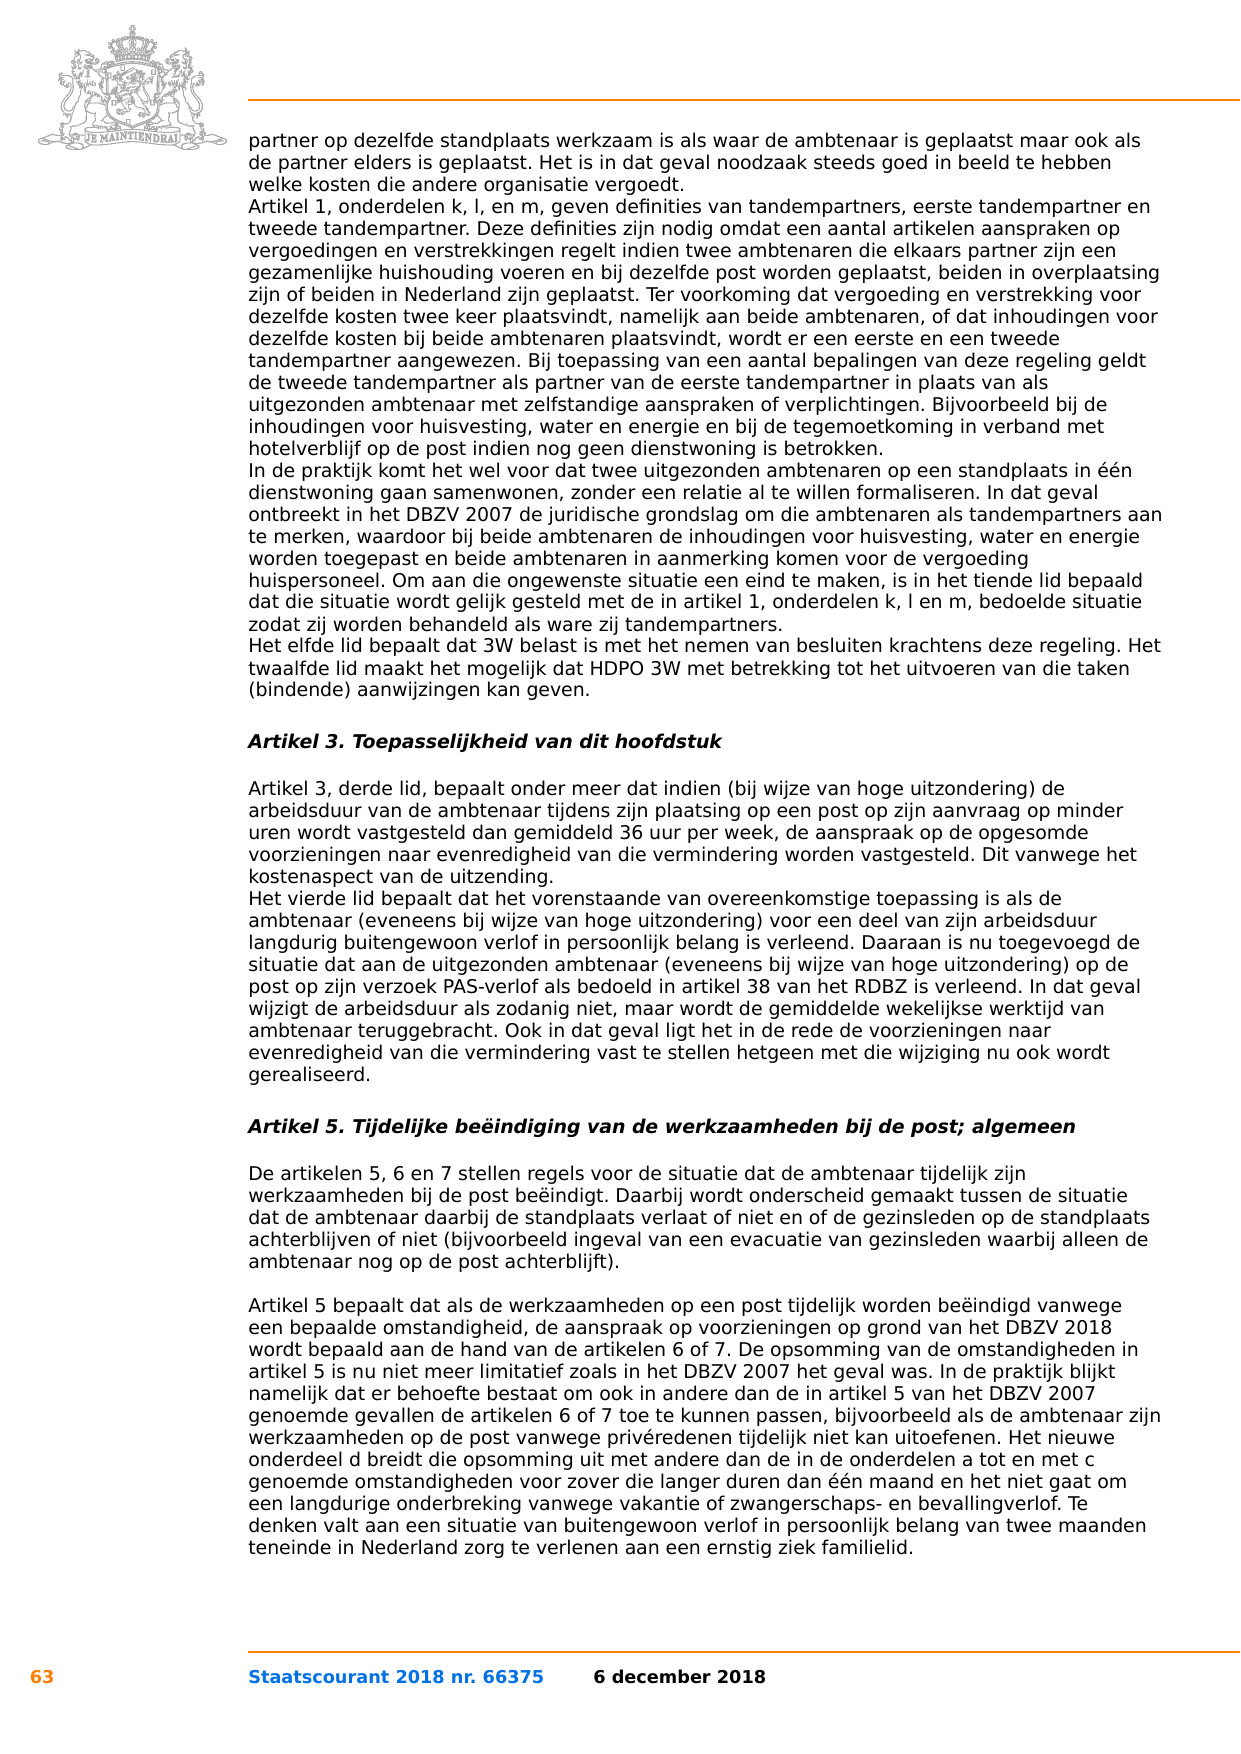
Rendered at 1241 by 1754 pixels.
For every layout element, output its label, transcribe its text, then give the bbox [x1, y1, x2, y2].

text Artikel 1, onderdelen k, l, en m, geven definities van tandempartners, eerste tandempartner en tweede tandempartner. Deze definities zijn nodig omdat een aantal artikelen aanspraken op vergoedingen en verstrekkingen regelt indien twee ambtenaren die elkaars partner zijn een gezamenlijke huishouding voeren en bij dezelfde post worden geplaatst, beiden in overplaatsing zijn of beiden in Nederland zijn geplaatst. Ter voorkoming dat vergoeding en verstrekking voor dezelfde kosten twee keer plaatsvindt, namelijk aan beide ambtenaren, of dat inhoudingen voor dezelfde kosten bij beide ambtenaren plaatsvindt, wordt er een eerste en een tweede tandempartner aangewezen. Bij toepassing van een aantal bepalingen van deze regeling geldt de tweede tandempartner als partner van de eerste tandempartner in plaats van als uitgezonden ambtenaar met zelfstandige aanspraken of verplichtingen. Bijvoorbeeld bij de inhoudingen voor huisvesting, water en energie en bij de tegemoetkoming in verband met hotelverblijf op de post indien nog geen dienstwoning is betrokken. [248, 196, 1163, 459]
picture [38, 25, 227, 150]
text Het elfde lid bepaalt dat 3W belast is met het nemen van besluiten krachtens deze regeling. Het twaalfde lid maakt het mogelijk dat HDPO 3W met betrekking tot het uitvoeren van die taken (bindende) aanwijzingen kan geven. [248, 635, 1163, 701]
text Artikel 5 bepaalt dat als de werkzaamheden op een post tijdelijk worden beëindigd vanwege een bepaalde omstandigheid, de aanspraak op voorzieningen op grond van het DBZV 2018 wordt bepaald aan de hand van de artikelen 6 of 7. De opsomming van de omstandigheden in artikel 5 is nu niet meer limitatief zoals in het DBZV 2007 het geval was. In de praktijk blijkt namelijk dat er behoefte bestaat om ook in andere dan de in artikel 5 van het DBZV 2007 genoemde gevallen de artikelen 6 of 7 toe te kunnen passen, bijvoorbeeld als de ambtenaar zijn werkzaamheden op de post vanwege privéredenen tijdelijk niet kan uitoefenen. Het nieuwe onderdeel d breidt die opsomming uit met andere dan de in de onderdelen a tot en met c genoemde omstandigheden voor zover die langer duren dan één maand en het niet gaat om een langdurige onderbreking vanwege vakantie of zwangerschaps- en bevallingverlof. Te denken valt aan een situatie van buitengewoon verlof in persoonlijk belang van twee maanden teneinde in Nederland zorg te verlenen aan een ernstig ziek familielid. [248, 1295, 1163, 1558]
subtitle Artikel 5. Tijdelijke beëindiging van de werkzaamheden bij de post; algemeen [248, 1116, 1163, 1138]
text partner op dezelfde standplaats werkzaam is als waar de ambtenaar is geplaatst maar ook als de partner elders is geplaatst. Het is in dat geval noodzaak steeds goed in beeld te hebben welke kosten die andere organisatie vergoedt. [248, 130, 1163, 196]
text Artikel 3, derde lid, bepaalt onder meer dat indien (bij wijze van hoge uitzondering) de arbeidsduur van de ambtenaar tijdens zijn plaatsing op een post op zijn aanvraag op minder uren wordt vastgesteld dan gemiddeld 36 uur per week, de aanspraak op de opgesomde voorzieningen naar evenredigheid van die vermindering worden vastgesteld. Dit vanwege het kostenaspect van de uitzending. [248, 778, 1163, 888]
subtitle Artikel 3. Toepasselijkheid van dit hoofdstuk [248, 731, 1163, 753]
text Het vierde lid bepaalt dat het vorenstaande van overeenkomstige toepassing is als de ambtenaar (eveneens bij wijze van hoge uitzondering) voor een deel van zijn arbeidsduur langdurig buitengewoon verlof in persoonlijk belang is verleend. Daaraan is nu toegevoegd de situatie dat aan de uitgezonden ambtenaar (eveneens bij wijze van hoge uitzondering) op de post op zijn verzoek PAS-verlof als bedoeld in artikel 38 van het RDBZ is verleend. In dat geval wijzigt de arbeidsduur als zodanig niet, maar wordt de gemiddelde wekelijkse werktijd van ambtenaar teruggebracht. Ook in dat geval ligt het in de rede de voorzieningen naar evenredigheid van die vermindering vast te stellen hetgeen met die wijziging nu ook wordt gerealiseerd. [248, 888, 1163, 1086]
text De artikelen 5, 6 en 7 stellen regels voor de situatie dat de ambtenaar tijdelijk zijn werkzaamheden bij de post beëindigt. Daarbij wordt onderscheid gemaakt tussen de situatie dat de ambtenaar daarbij de standplaats verlaat of niet en of de gezinsleden op de standplaats achterblijven of niet (bijvoorbeeld ingeval van een evacuatie van gezinsleden waarbij alleen de ambtenaar nog op de post achterblijft). [248, 1163, 1163, 1273]
text In de praktijk komt het wel voor dat twee uitgezonden ambtenaren op een standplaats in één dienstwoning gaan samenwonen, zonder een relatie al te willen formaliseren. In dat geval ontbreekt in het DBZV 2007 de juridische grondslag om die ambtenaren als tandempartners aan te merken, waardoor bij beide ambtenaren de inhoudingen voor huisvesting, water en energie worden toegepast en beide ambtenaren in aanmerking komen voor de vergoeding huispersoneel. Om aan die ongewenste situatie een eind te maken, is in het tiende lid bepaald dat die situatie wordt gelijk gesteld met de in artikel 1, onderdelen k, l en m, bedoelde situatie zodat zij worden behandeld als ware zij tandempartners. [248, 459, 1163, 635]
